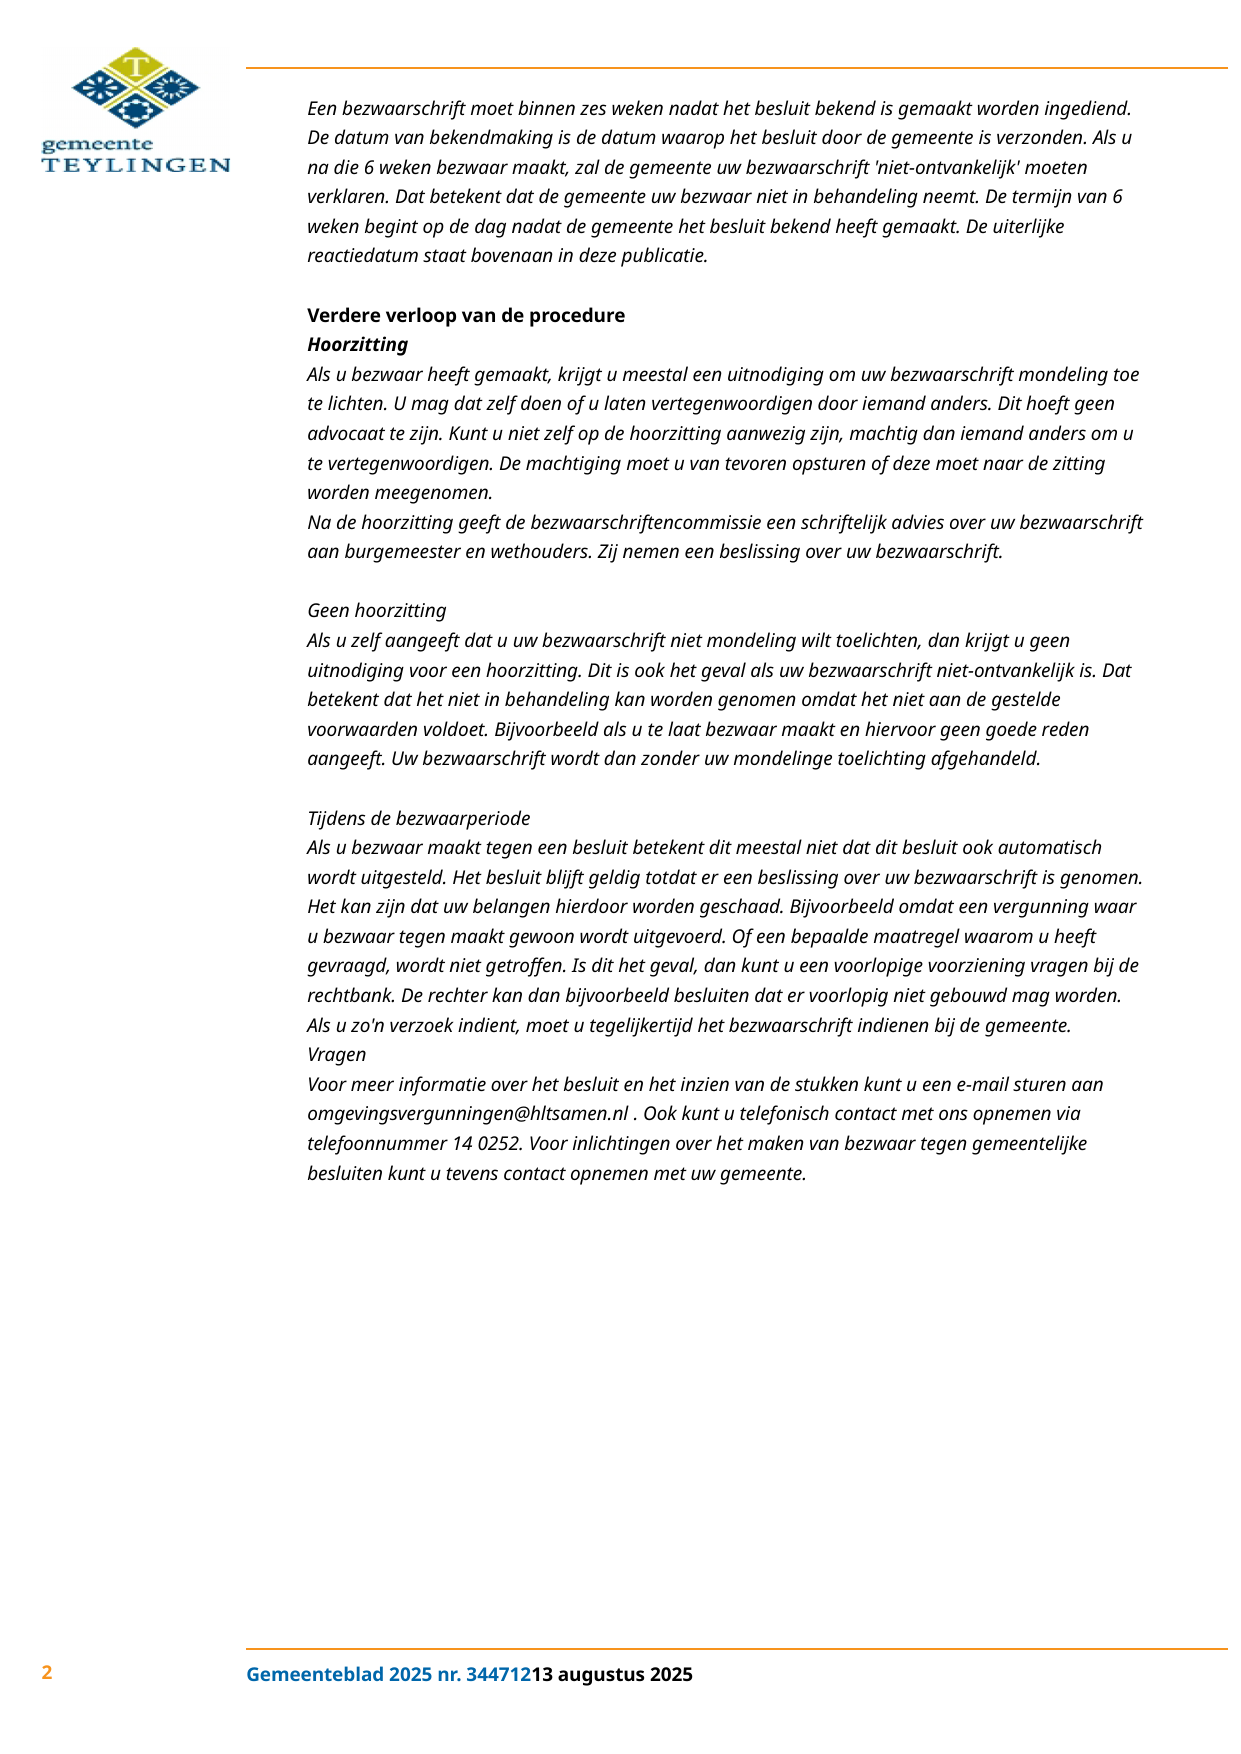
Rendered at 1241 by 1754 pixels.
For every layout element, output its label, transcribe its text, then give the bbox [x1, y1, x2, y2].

list Vragen [248, 1041, 1152, 1067]
list Verdere verloop van de procedure [248, 302, 1152, 328]
picture [41, 47, 231, 172]
list Hoorzitting [248, 331, 1152, 357]
list Geen hoorzitting [248, 598, 1152, 623]
list Een bezwaarschrift moet binnen zes weken nadat het besluit bekend is gemaakt worden ingediend. De datum van bekendmaking is de datum waarop het besluit door de gemeente is verzonden. Als u na die 6 weken bezwaar maakt, zal de gemeente uw bezwaarschrift 'niet-ontvankelijk' moeten verklaren. Dat betekent dat de gemeente uw bezwaar niet in behandeling neemt. De termijn van 6 weken begint op de dag nadat de gemeente het besluit bekend heeft gemaakt. De uiterlijke reactiedatum staat bovenaan in deze publicatie. [248, 95, 1152, 268]
list Voor meer informatie over het besluit en het inzien van de stukken kunt u een e-mail sturen aan omgevingsvergunningen@hltsamen.nl . Ook kunt u telefonisch contact met ons opnemen via telefoonnummer 14 0252. Voor inlichtingen over het maken van bezwaar tegen gemeentelijke besluiten kunt u tevens contact opnemen met uw gemeente. [248, 1071, 1152, 1186]
list Als u bezwaar heeft gemaakt, krijgt u meestal een uitnodiging om uw bezwaarschrift mondeling toe te lichten. U mag dat zelf doen of u laten vertegenwoordigen door iemand anders. Dit hoeft geen advocaat te zijn. Kunt u niet zelf op de hoorzitting aanwezig zijn, machtig dan iemand anders om u te vertegenwoordigen. De machtiging moet u van tevoren opsturen of deze moet naar de zitting worden meegenomen. [248, 361, 1152, 505]
list Tijdens de bezwaarperiode [248, 805, 1152, 831]
list Als u bezwaar maakt tegen een besluit betekent dit meestal niet dat dit besluit ook automatisch wordt uitgesteld. Het besluit blijft geldig totdat er een beslissing over uw bezwaarschrift is genomen. Het kan zijn dat uw belangen hierdoor worden geschaad. Bijvoorbeeld omdat een vergunning waar u bezwaar tegen maakt gewoon wordt uitgevoerd. Of een bepaalde maatregel waarom u heeft gevraagd, wordt niet getroffen. Is dit het geval, dan kunt u een voorlopige voorziening vragen bij de rechtbank. De rechter kan dan bijvoorbeeld besluiten dat er voorlopig niet gebouwd mag worden. Als u zo'n verzoek indient, moet u tegelijkertijd het bezwaarschrift indienen bij de gemeente. [248, 834, 1152, 1038]
list Als u zelf aangeeft dat u uw bezwaarschrift niet mondeling wilt toelichten, dan krijgt u geen uitnodiging voor een hoorzitting. Dit is ook het geval als uw bezwaarschrift niet-ontvankelijk is. Dat betekent dat het niet in behandeling kan worden genomen omdat het niet aan de gestelde voorwaarden voldoet. Bijvoorbeeld als u te laat bezwaar maakt en hiervoor geen goede reden aangeeft. Uw bezwaarschrift wordt dan zonder uw mondelinge toelichting afgehandeld. [248, 627, 1152, 771]
list Na de hoorzitting geeft de bezwaarschriftencommissie een schriftelijk advies over uw bezwaarschrift aan burgemeester en wethouders. Zij nemen een beslissing over uw bezwaarschrift. [248, 509, 1152, 564]
